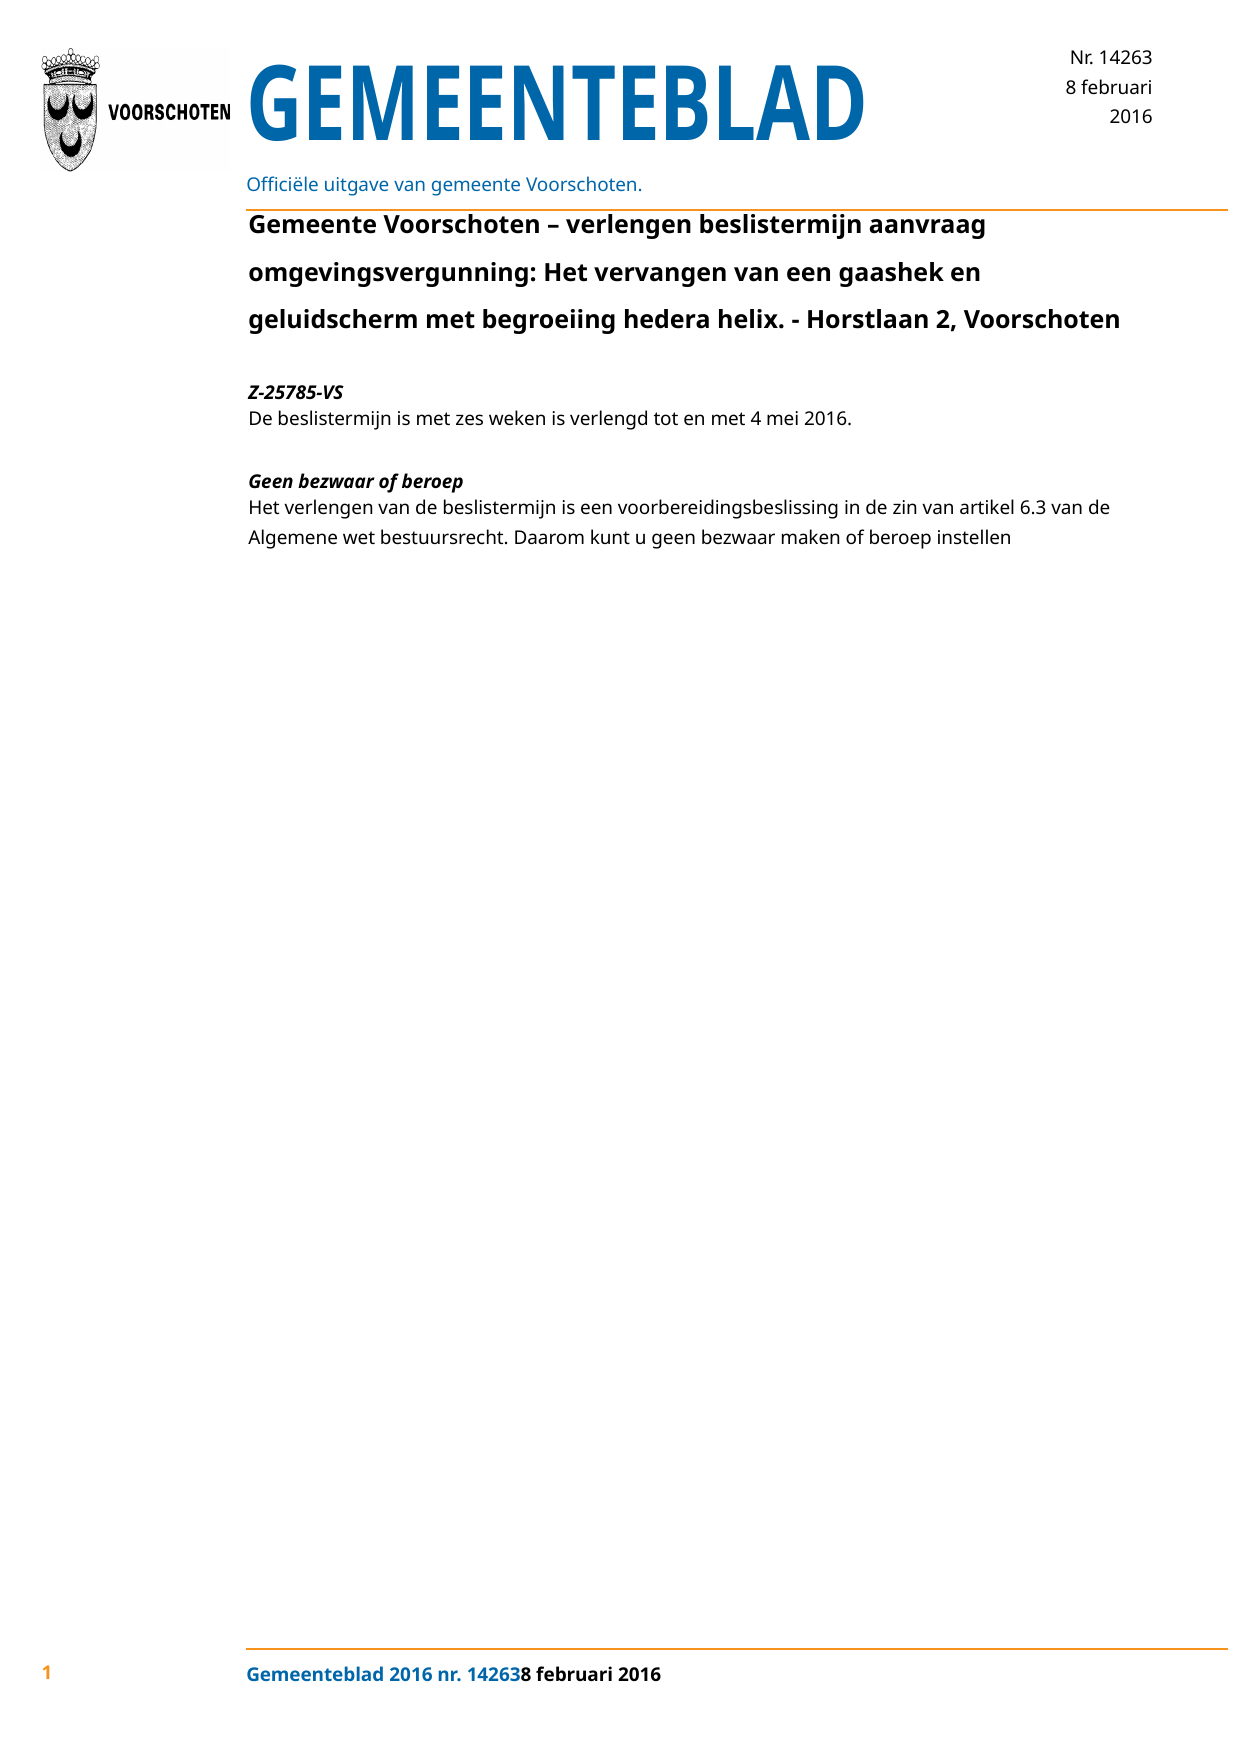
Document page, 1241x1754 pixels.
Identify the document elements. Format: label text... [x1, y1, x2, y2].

text Het verlengen van de beslistermijn is een voorbereidingsbeslissing in de zin van artikel 6.3 van de Algemene wet bestuursrecht. Daarom kunt u geen bezwaar maken of beroep instellen [248, 494, 1152, 550]
picture [41, 47, 231, 172]
text Gemeente Voorschoten – verlengen beslistermijn aanvraag omgevingsvergunning: Het vervangen van een gaashek en geluidscherm met begroeiing hedera helix. - Horstlaan 2, Voorschoten [248, 211, 1152, 336]
text Z-25785-VS [248, 379, 1152, 405]
text Geen bezwaar of beroep [248, 469, 1152, 494]
text De beslistermijn is met zes weken is verlengd tot en met 4 mei 2016. [248, 405, 1152, 431]
